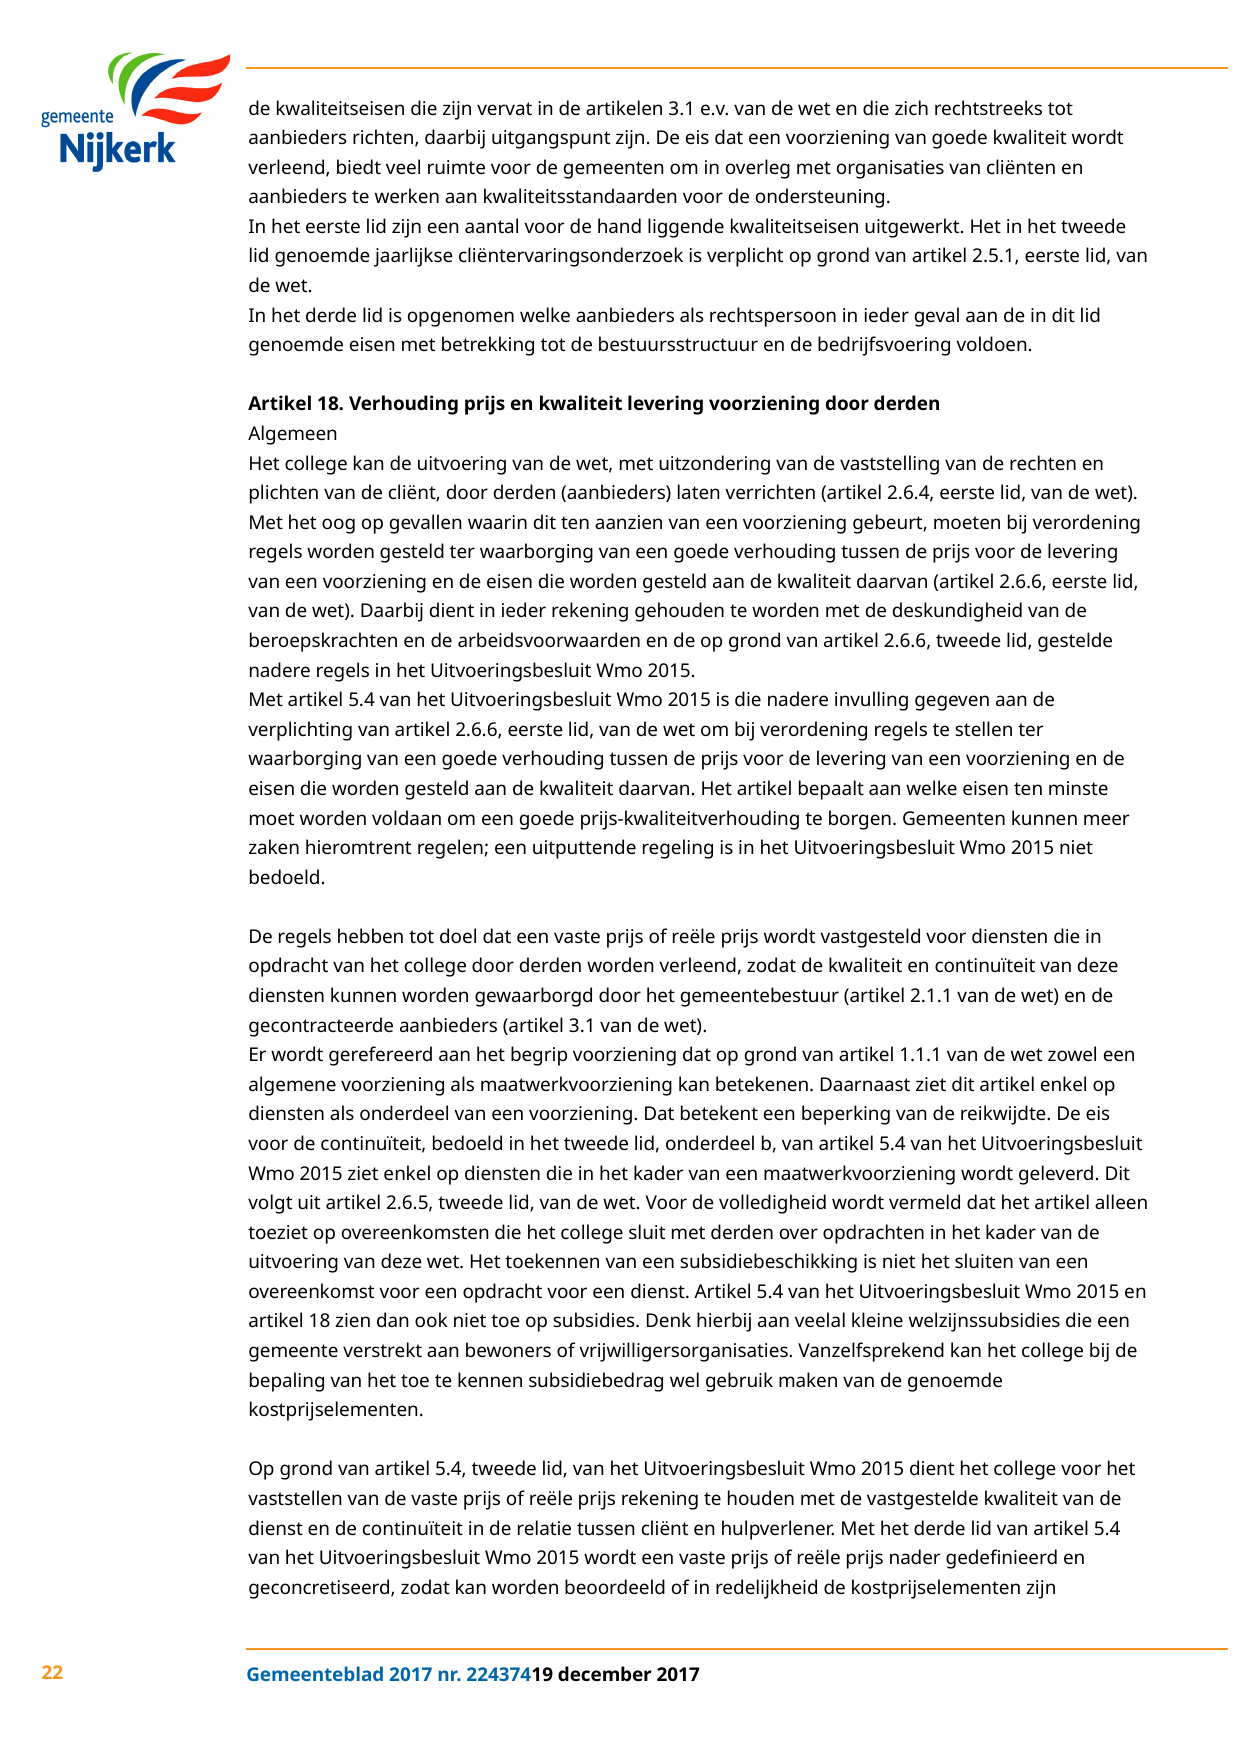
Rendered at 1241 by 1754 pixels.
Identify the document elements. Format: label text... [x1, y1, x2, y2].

text In het eerste lid zijn een aantal voor de hand liggende kwaliteitseisen uitgewerkt. Het in het tweede lid genoemde jaarlijkse cliëntervaringsonderzoek is verplicht op grond van artikel 2.5.1, eerste lid, van de wet. [248, 213, 1152, 298]
text de kwaliteitseisen die zijn vervat in de artikelen 3.1 e.v. van de wet en die zich rechtstreeks tot aanbieders richten, daarbij uitgangspunt zijn. De eis dat een voorziening van goede kwaliteit wordt verleend, biedt veel ruimte voor de gemeenten om in overleg met organisaties van cliënten en aanbieders te werken aan kwaliteitsstandaarden voor de ondersteuning. [248, 95, 1152, 209]
text Op grond van artikel 5.4, tweede lid, van het Uitvoeringsbesluit Wmo 2015 dient het college voor het vaststellen van de vaste prijs of reële prijs rekening te houden met de vastgestelde kwaliteit van de dienst en de continuïteit in de relatie tussen cliënt en hulpverlener. Met het derde lid van artikel 5.4 van het Uitvoeringsbesluit Wmo 2015 wordt een vaste prijs of reële prijs nader gedefinieerd en geconcretiseerd, zodat kan worden beoordeeld of in redelijkheid de kostprijselementen zijn [248, 1456, 1152, 1600]
text Met artikel 5.4 van het Uitvoeringsbesluit Wmo 2015 is die nadere invulling gegeven aan de verplichting van artikel 2.6.6, eerste lid, van de wet om bij verordening regels te stellen ter waarborging van een goede verhouding tussen de prijs voor de levering van een voorziening en de eisen die worden gesteld aan de kwaliteit daarvan. Het artikel bepaalt aan welke eisen ten minste moet worden voldaan om een goede prijs-kwaliteitverhouding te borgen. Gemeenten kunnen meer zaken hieromtrent regelen; een uitputtende regeling is in het Uitvoeringsbesluit Wmo 2015 niet bedoeld. [248, 686, 1152, 890]
text Er wordt gerefereerd aan het begrip voorziening dat op grond van artikel 1.1.1 van de wet zowel een algemene voorziening als maatwerkvoorziening kan betekenen. Daarnaast ziet dit artikel enkel op diensten als onderdeel van een voorziening. Dat betekent een beperking van de reikwijdte. De eis voor de continuïteit, bedoeld in het tweede lid, onderdeel b, van artikel 5.4 van het Uitvoeringsbesluit Wmo 2015 ziet enkel op diensten die in het kader van een maatwerkvoorziening wordt geleverd. Dit volgt uit artikel 2.6.5, tweede lid, van de wet. Voor de volledigheid wordt vermeld dat het artikel alleen toeziet op overeenkomsten die het college sluit met derden over opdrachten in het kader van de uitvoering van deze wet. Het toekennen van een subsidiebeschikking is niet het sluiten van een overeenkomst voor een opdracht voor een dienst. Artikel 5.4 van het Uitvoeringsbesluit Wmo 2015 en artikel 18 zien dan ook niet toe op subsidies. Denk hierbij aan veelal kleine welzijnssubsidies die een gemeente verstrekt aan bewoners of vrijwilligersorganisaties. Vanzelfsprekend kan het college bij de bepaling van het toe te kennen subsidiebedrag wel gebruik maken van de genoemde kostprijselementen. [248, 1041, 1152, 1422]
text Het college kan de uitvoering van de wet, met uitzondering van de vaststelling van de rechten en plichten van de cliënt, door derden (aanbieders) laten verrichten (artikel 2.6.4, eerste lid, van de wet). Met het oog op gevallen waarin dit ten aanzien van een voorziening gebeurt, moeten bij verordening regels worden gesteld ter waarborging van een goede verhouding tussen de prijs voor de levering van een voorziening en de eisen die worden gesteld aan de kwaliteit daarvan (artikel 2.6.6, eerste lid, van de wet). Daarbij dient in ieder rekening gehouden te worden met de deskundigheid van de beroepskrachten en de arbeidsvoorwaarden en de op grond van artikel 2.6.6, tweede lid, gestelde nadere regels in het Uitvoeringsbesluit Wmo 2015. [248, 450, 1152, 683]
text In het derde lid is opgenomen welke aanbieders als rechtspersoon in ieder geval aan de in dit lid genoemde eisen met betrekking tot de bestuursstructuur en de bedrijfsvoering voldoen. [248, 302, 1152, 357]
text Artikel 18. Verhouding prijs en kwaliteit levering voorziening door derden [248, 391, 1152, 416]
picture [41, 47, 231, 172]
text De regels hebben tot doel dat een vaste prijs of reële prijs wordt vastgesteld voor diensten die in opdracht van het college door derden worden verleend, zodat de kwaliteit en continuïteit van deze diensten kunnen worden gewaarborgd door het gemeentebestuur (artikel 2.1.1 van de wet) en de gecontracteerde aanbieders (artikel 3.1 van de wet). [248, 923, 1152, 1038]
text Algemeen [248, 420, 1152, 446]
